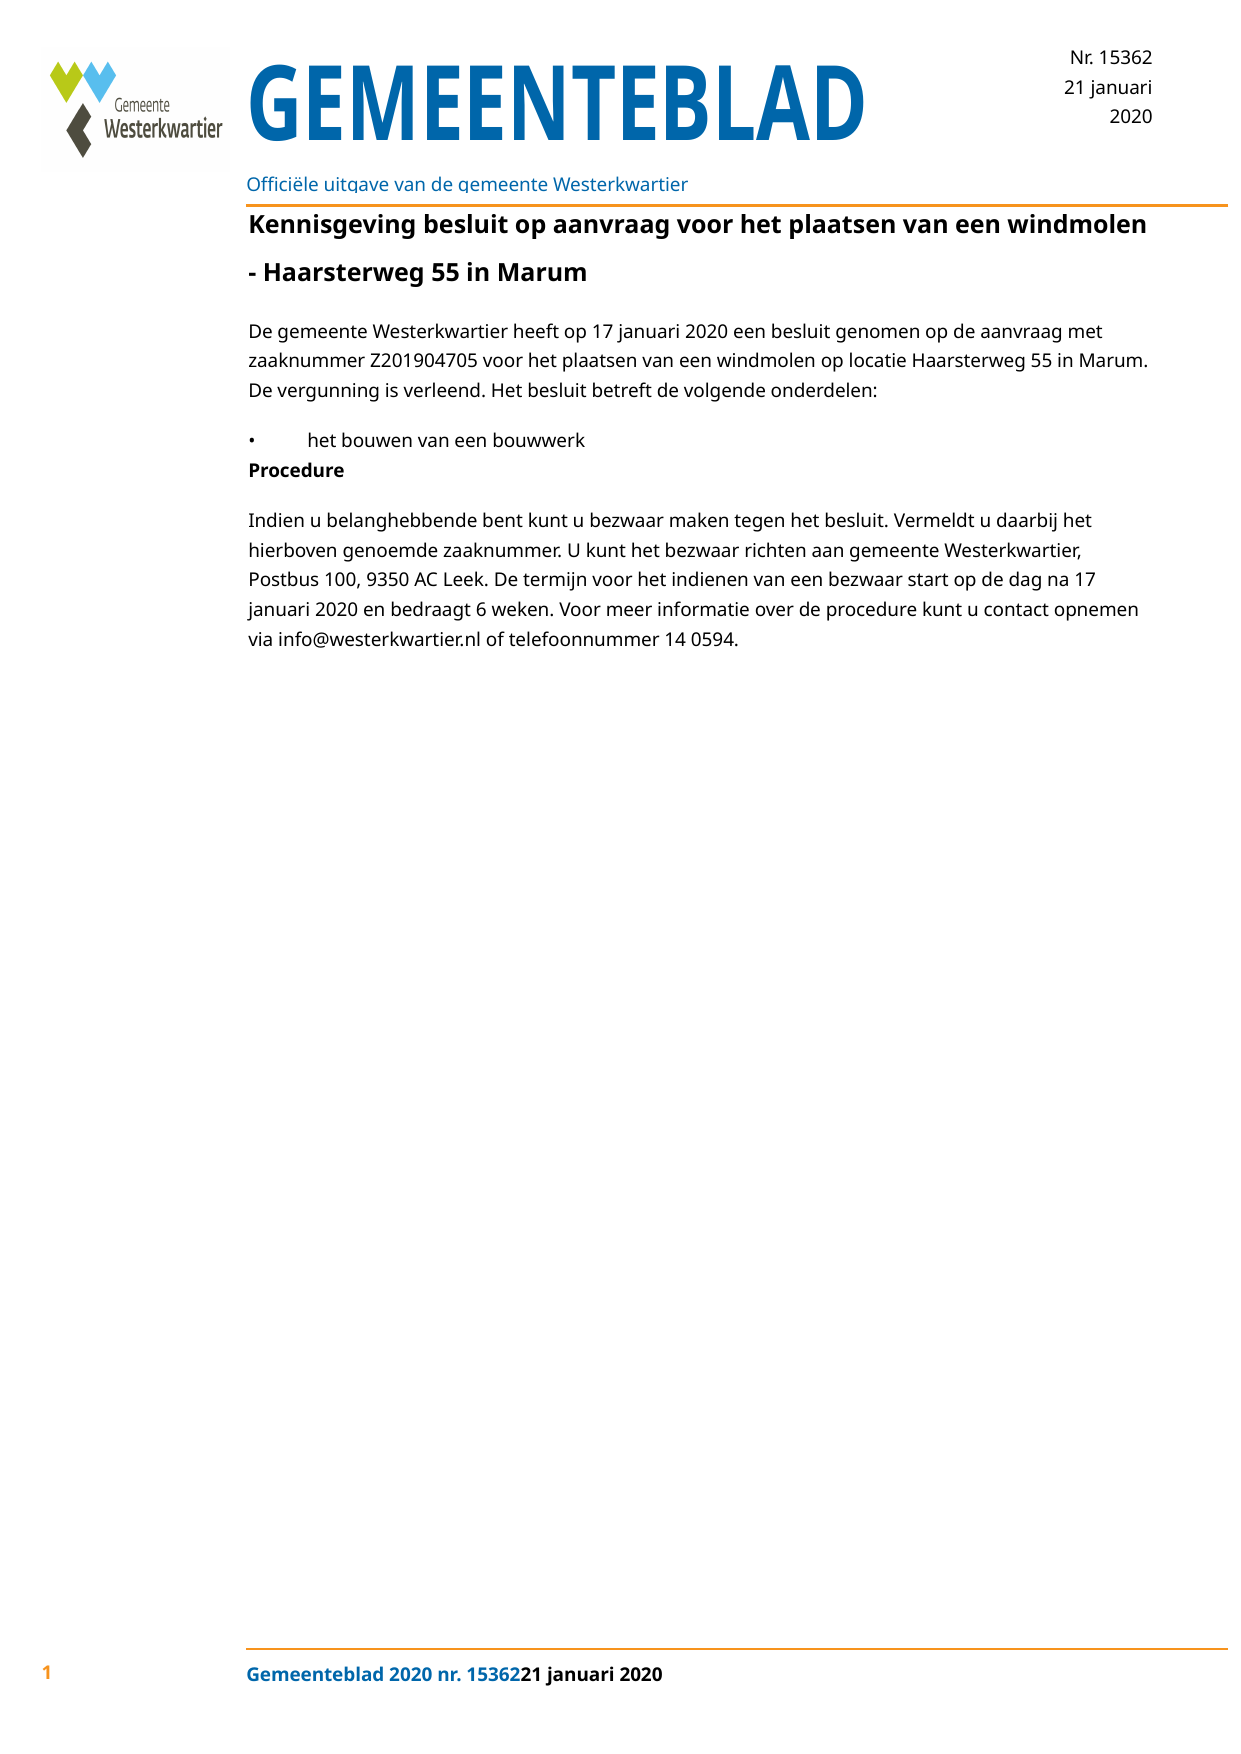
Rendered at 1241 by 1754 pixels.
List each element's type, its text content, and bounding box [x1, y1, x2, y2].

text Kennisgeving besluit op aanvraag voor het plaatsen van een windmolen - Haarsterweg 55 in Marum [248, 207, 1152, 288]
text Procedure [248, 457, 1152, 483]
text De gemeente Westerkwartier heeft op 17 januari 2020 een besluit genomen op de aanvraag met zaaknummer Z201904705 voor het plaatsen van een windmolen op locatie Haarsterweg 55 in Marum. De vergunning is verleend. Het besluit betreft de volgende onderdelen: [248, 318, 1152, 403]
list het bouwen van een bouwwerk [248, 427, 1152, 453]
picture [41, 47, 231, 172]
text Indien u belanghebbende bent kunt u bezwaar maken tegen het besluit. Vermeldt u daarbij het hierboven genoemde zaaknummer. U kunt het bezwaar richten aan gemeente Westerkwartier, Postbus 100, 9350 AC Leek. De termijn voor het indienen van een bezwaar start op de dag na 17 januari 2020 en bedraagt 6 weken. Voor meer informatie over de procedure kunt u contact opnemen via info@westerkwartier.nl of telefoonnummer 14 0594. [248, 507, 1152, 652]
